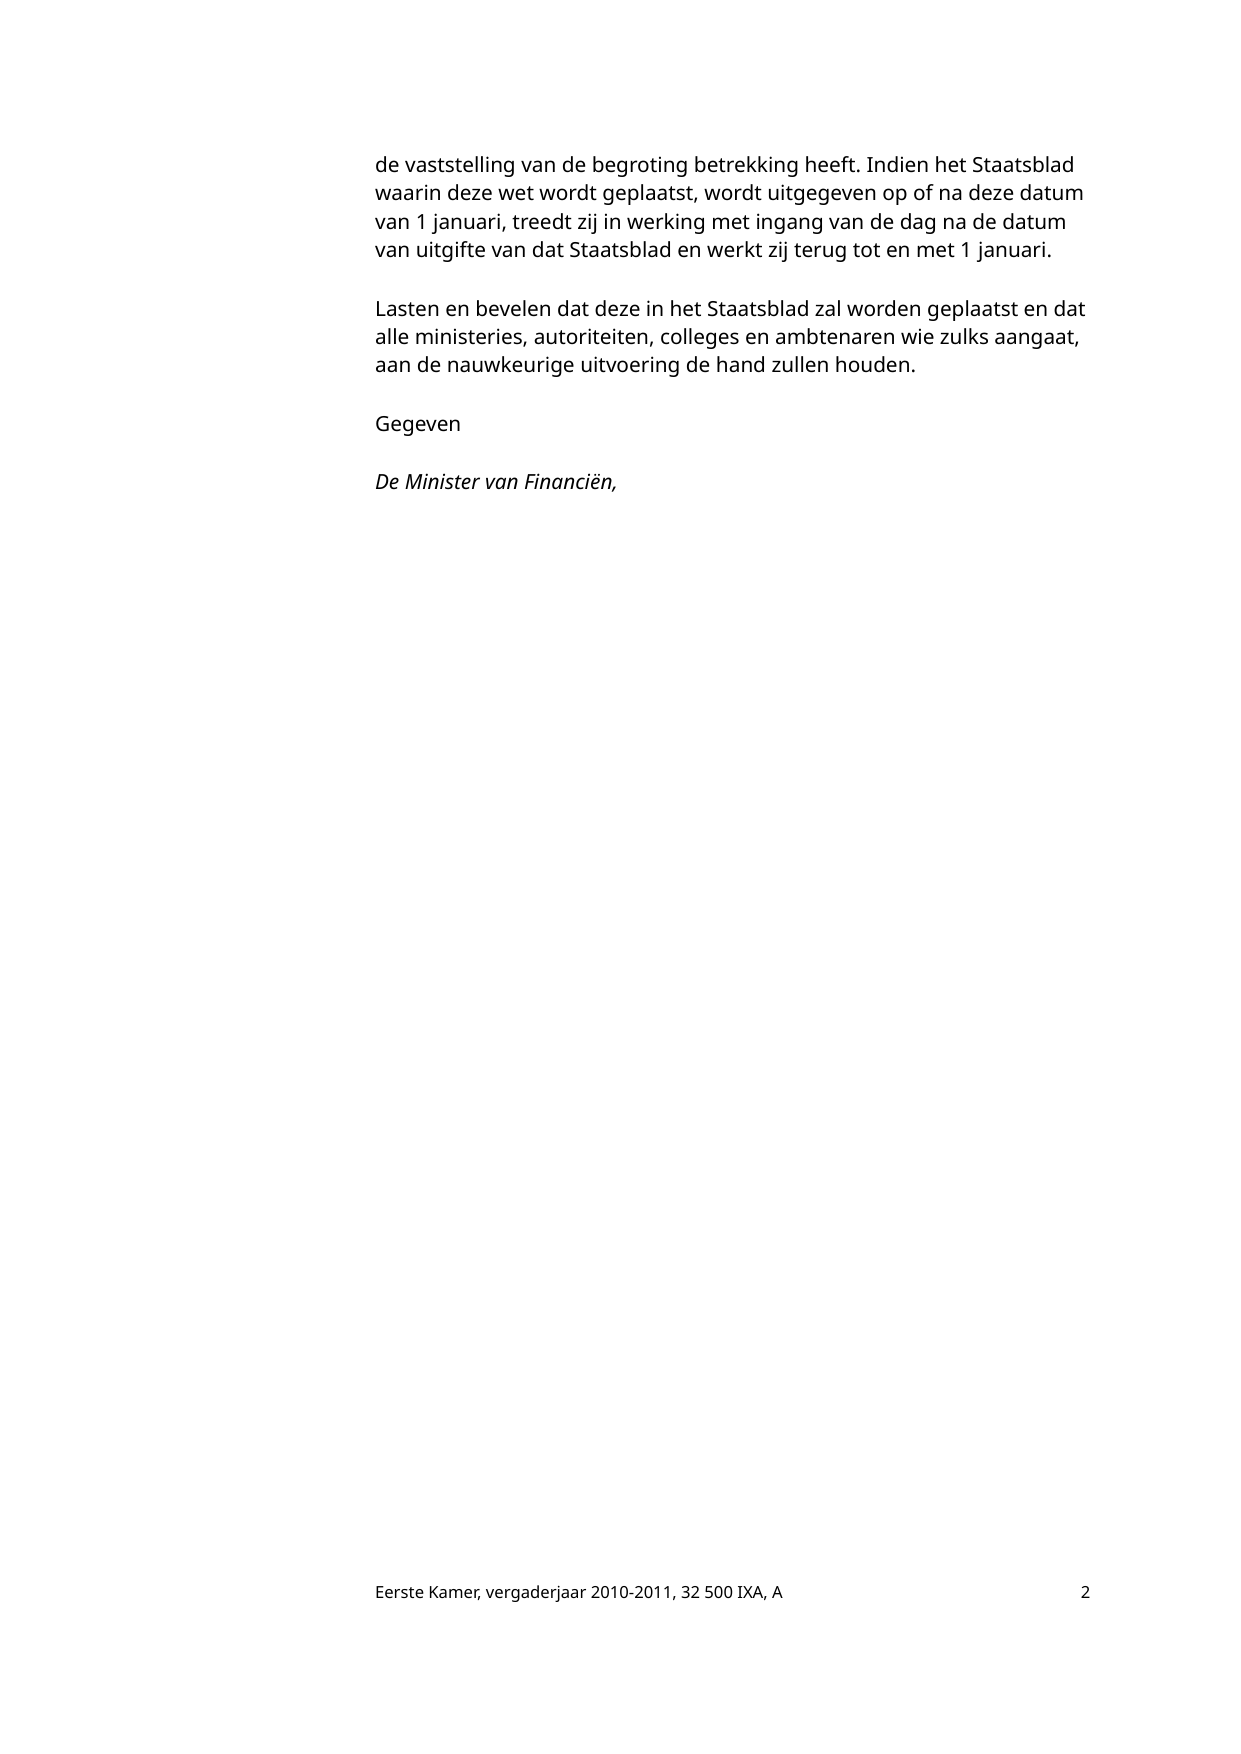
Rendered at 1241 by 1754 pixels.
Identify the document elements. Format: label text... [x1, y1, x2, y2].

text de vaststelling van de begroting betrekking heeft. Indien het Staatsblad waarin deze wet wordt geplaatst, wordt uitgegeven op of na deze datum van 1 januari, treedt zij in werking met ingang van de dag na de datum van uitgifte van dat Staatsblad en werkt zij terug tot en met 1 januari. [375, 150, 1090, 264]
text Lasten en bevelen dat deze in het Staatsblad zal worden geplaatst en dat alle ministeries, autoriteiten, colleges en ambtenaren wie zulks aangaat, aan de nauwkeurige uitvoering de hand zullen houden. [375, 294, 1090, 379]
text De Minister van Financiën, [375, 467, 1090, 496]
text Gegeven [375, 409, 1090, 437]
